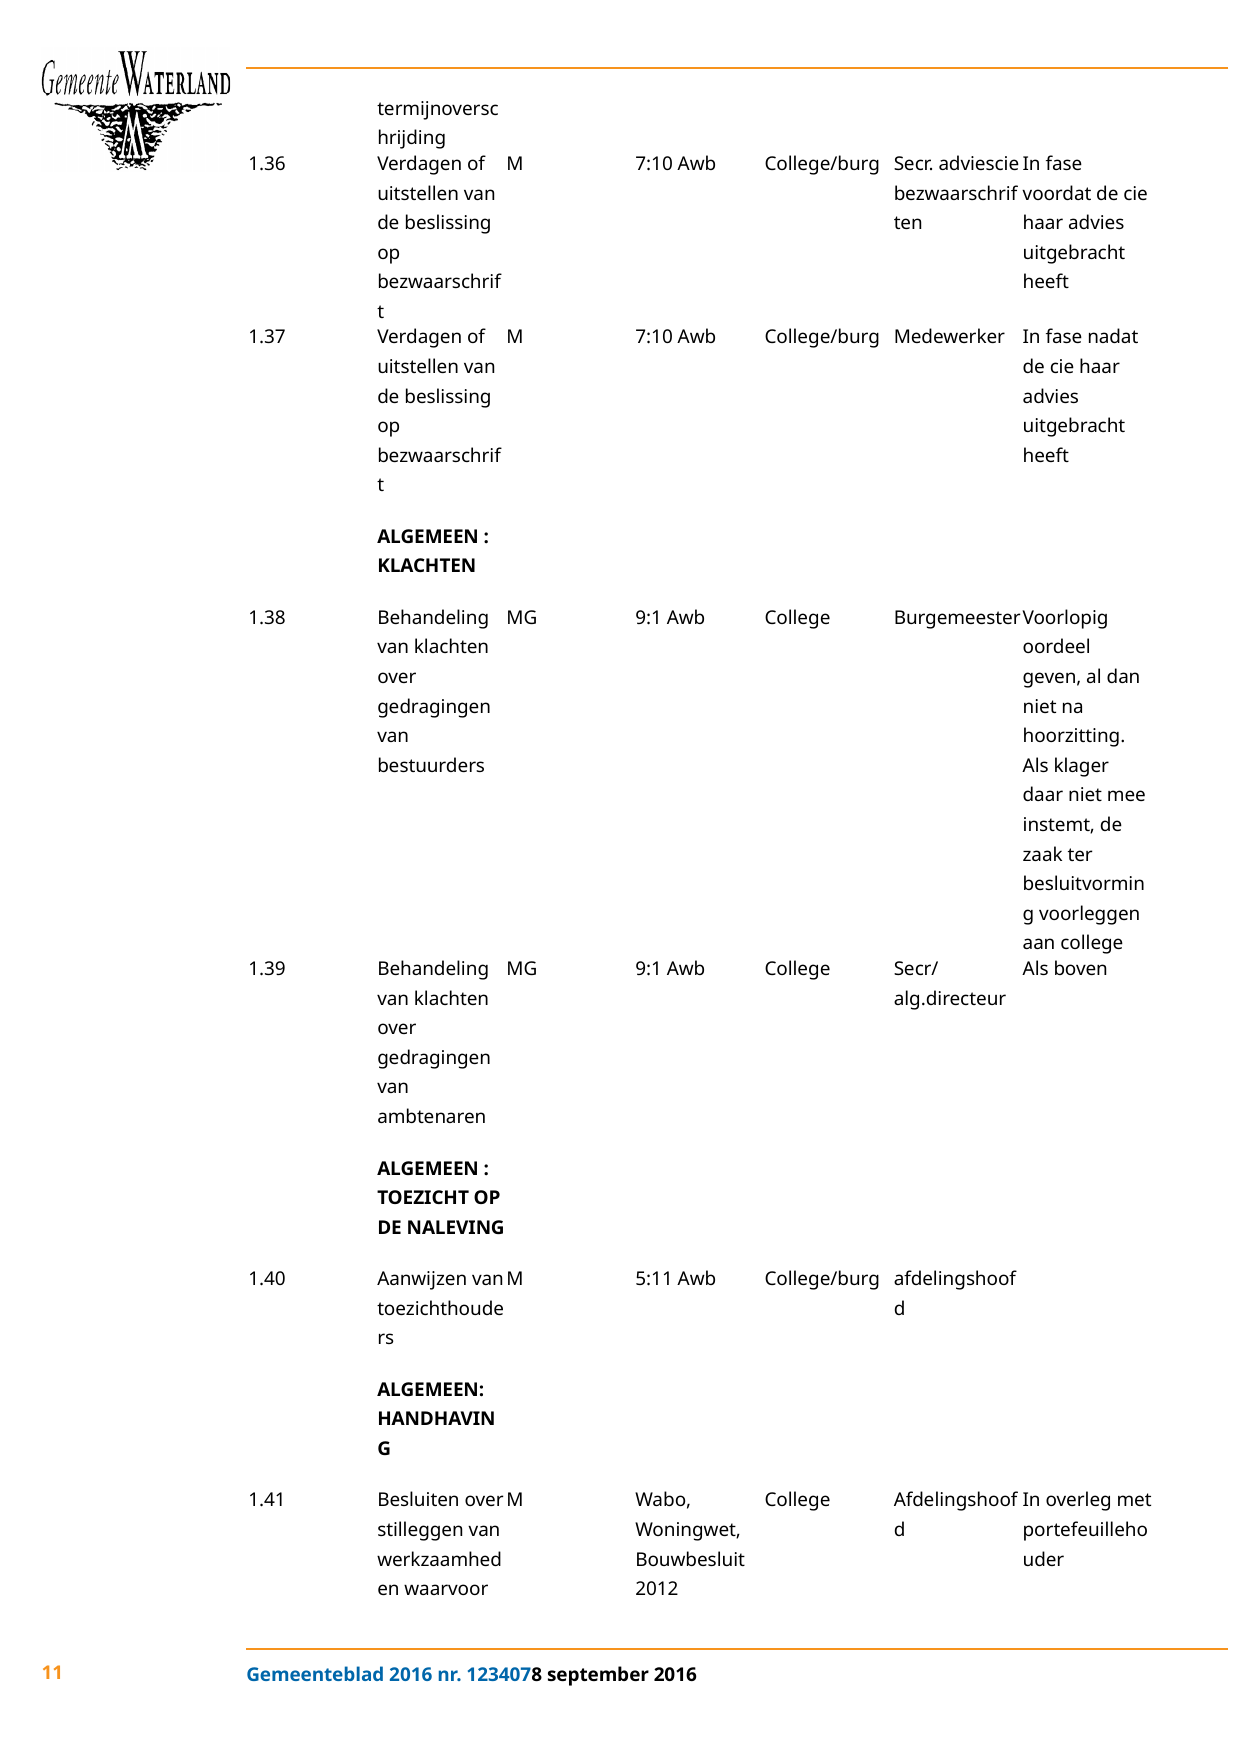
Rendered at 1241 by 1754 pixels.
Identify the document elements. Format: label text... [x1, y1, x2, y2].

table_cell [635, 1376, 764, 1461]
table_cell [894, 579, 1022, 604]
table_cell [506, 1350, 635, 1376]
table_cell 9:1 Awb [635, 955, 764, 1129]
table_cell [506, 1376, 635, 1461]
table_cell 7:10 Awb [635, 324, 764, 497]
table_cell ALGEMEEN : KLACHTEN [377, 523, 506, 578]
table_cell College/burg [764, 1265, 893, 1350]
table_cell Voorlopig oordeel geven, al dan niet na hoorzitting. Als klager daar niet mee instemt, de zaak ter besluitvorming voorleggen aan college [1023, 604, 1152, 955]
table_cell [1023, 95, 1152, 150]
table_cell ALGEMEEN: HANDHAVING [377, 1376, 506, 1461]
table_cell [764, 498, 893, 523]
table_cell [248, 579, 377, 604]
table_cell [635, 1155, 764, 1239]
table_cell [248, 95, 377, 150]
table_cell [1023, 1129, 1152, 1155]
table_cell termijnoverschrijding [377, 95, 506, 150]
table_cell [506, 579, 635, 604]
table_cell [1023, 579, 1152, 604]
table_cell College/burg [764, 324, 893, 497]
table_cell [248, 1376, 377, 1461]
table_cell [764, 1155, 893, 1239]
table_cell In overleg met portefeuillehouder [1023, 1487, 1152, 1601]
table_cell College [764, 955, 893, 1129]
table_cell 1.38 [248, 604, 377, 955]
table_cell [506, 95, 635, 150]
table_cell [894, 1350, 1022, 1376]
table_cell Als boven [1023, 955, 1152, 1129]
table_cell [894, 1461, 1022, 1487]
table_cell [894, 523, 1022, 578]
table_cell 1.37 [248, 324, 377, 497]
table_cell 1.40 [248, 1265, 377, 1350]
table_cell [894, 1129, 1022, 1155]
table_cell 5:11 Awb [635, 1265, 764, 1350]
table_cell M [506, 1265, 635, 1350]
table_cell Besluiten over stilleggen van werkzaamheden waarvoor [377, 1487, 506, 1601]
table_cell In fase nadat de cie haar advies uitgebracht heeft [1023, 324, 1152, 497]
picture [41, 47, 231, 172]
table_cell Wabo, Woningwet, Bouwbesluit 2012 [635, 1487, 764, 1601]
table_cell Secr/alg.directeur [894, 955, 1022, 1129]
table_cell MG [506, 955, 635, 1129]
table_cell [248, 1240, 377, 1265]
table_cell [635, 95, 764, 150]
table_cell M [506, 150, 635, 324]
table_cell M [506, 1487, 635, 1601]
table_cell [635, 1129, 764, 1155]
table_cell 1.36 [248, 150, 377, 324]
table_cell [248, 1155, 377, 1239]
table_cell [377, 1240, 506, 1265]
table_cell [635, 1350, 764, 1376]
table_cell Secr. adviescie bezwaarschriften [894, 150, 1022, 324]
table_cell [1023, 1265, 1152, 1350]
table_cell [635, 523, 764, 578]
table_cell [764, 1350, 893, 1376]
table_cell College [764, 604, 893, 955]
table_cell 9:1 Awb [635, 604, 764, 955]
table_cell Behandeling van klachten over gedragingen van ambtenaren [377, 955, 506, 1129]
table_cell [1023, 1240, 1152, 1265]
table_cell [506, 1240, 635, 1265]
table_cell [764, 1376, 893, 1461]
table_cell [894, 1240, 1022, 1265]
table_cell [377, 1129, 506, 1155]
table_cell [506, 498, 635, 523]
table_cell [764, 523, 893, 578]
table_cell [1023, 1350, 1152, 1376]
table_cell [635, 498, 764, 523]
table_cell afdelingshoofd [894, 1265, 1022, 1350]
table_cell 7:10 Awb [635, 150, 764, 324]
table_cell [894, 1155, 1022, 1239]
table_cell [1023, 1155, 1152, 1239]
table_cell Burgemeester [894, 604, 1022, 955]
table_cell ALGEMEEN : TOEZICHT OP DE NALEVING [377, 1155, 506, 1239]
table_cell [764, 95, 893, 150]
table_cell 1.41 [248, 1487, 377, 1601]
table_cell MG [506, 604, 635, 955]
table_cell [1023, 523, 1152, 578]
table_cell [377, 579, 506, 604]
table_cell [248, 1461, 377, 1487]
table_cell [248, 498, 377, 523]
table_cell [377, 498, 506, 523]
table_cell [635, 1461, 764, 1487]
table_cell [635, 1240, 764, 1265]
table_cell [248, 523, 377, 578]
table_cell [1023, 1376, 1152, 1461]
table_cell College [764, 1487, 893, 1601]
table_cell 1.39 [248, 955, 377, 1129]
table_cell [894, 498, 1022, 523]
table_cell Aanwijzen van toezichthouders [377, 1265, 506, 1350]
table_cell Verdagen of uitstellen van de beslissing op bezwaarschrift [377, 150, 506, 324]
table_cell [1023, 498, 1152, 523]
table_cell [635, 579, 764, 604]
table_cell [764, 1240, 893, 1265]
table_cell M [506, 324, 635, 497]
table_cell [764, 1129, 893, 1155]
table_cell [894, 95, 1022, 150]
table_cell [894, 1376, 1022, 1461]
table_cell [377, 1461, 506, 1487]
table_cell Medewerker [894, 324, 1022, 497]
table_cell Verdagen of uitstellen van de beslissing op bezwaarschrift [377, 324, 506, 497]
table_cell [248, 1350, 377, 1376]
table_cell [764, 1461, 893, 1487]
table_cell [506, 523, 635, 578]
table_cell [506, 1155, 635, 1239]
table_cell In fase voordat de cie haar advies uitgebracht heeft [1023, 150, 1152, 324]
table_cell [1023, 1461, 1152, 1487]
table_cell Afdelingshoofd [894, 1487, 1022, 1601]
table_cell [506, 1461, 635, 1487]
table_cell [764, 579, 893, 604]
table_cell [377, 1350, 506, 1376]
table_cell College/burg [764, 150, 893, 324]
table_cell [248, 1129, 377, 1155]
table_cell [506, 1129, 635, 1155]
table_cell Behandeling van klachten over gedragingen van bestuurders [377, 604, 506, 955]
